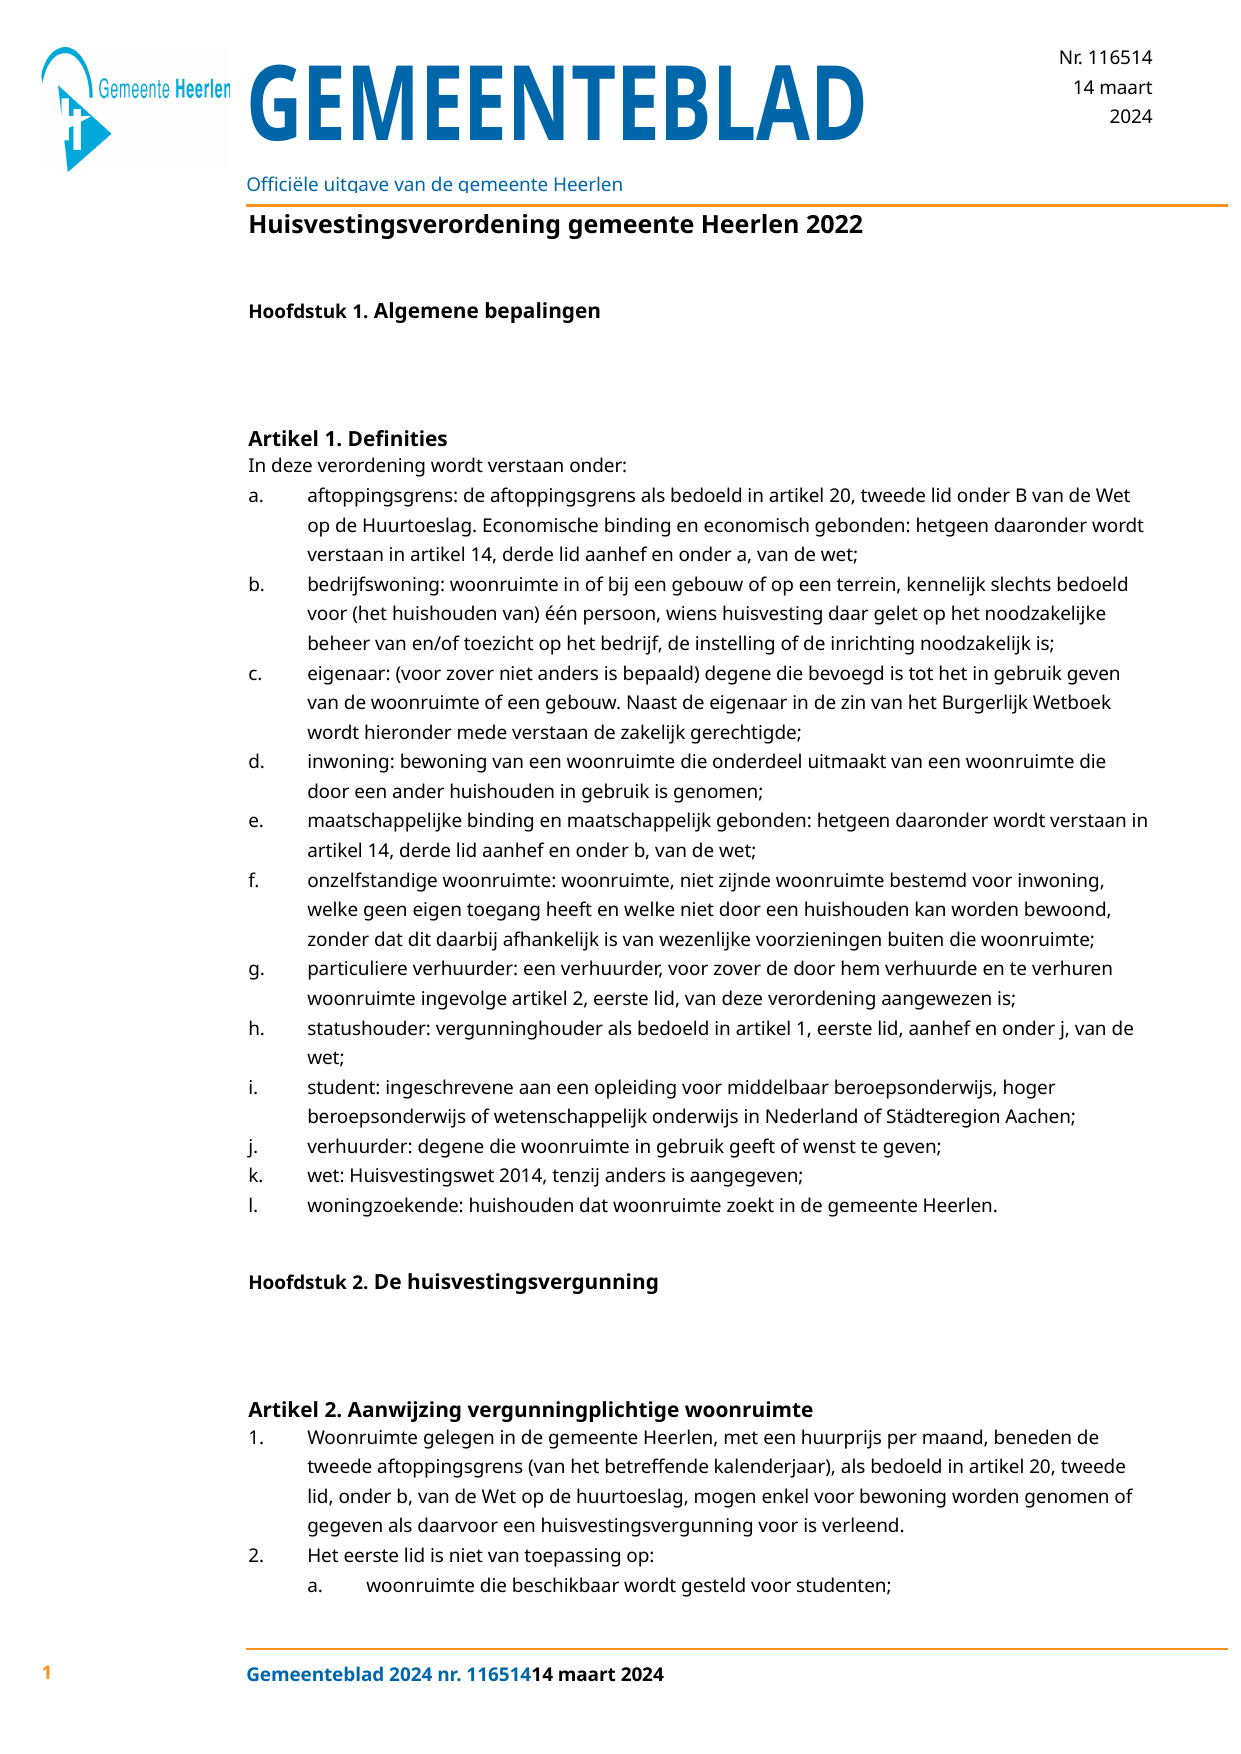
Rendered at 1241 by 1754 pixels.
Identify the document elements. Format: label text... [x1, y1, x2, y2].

list aftoppingsgrens: de aftoppingsgrens als bedoeld in artikel 20, tweede lid onder B van de Wet op de Huurtoeslag. Economische binding en economisch gebonden: hetgeen daaronder wordt verstaan in artikel 14, derde lid aanhef en onder a, van de wet; [248, 482, 1152, 567]
text Artikel 1. Definities [248, 424, 1152, 453]
list woningzoekende: huishouden dat woonruimte zoekt in de gemeente Heerlen. [248, 1192, 1152, 1218]
list onzelfstandige woonruimte: woonruimte, niet zijnde woonruimte bestemd voor inwoning, welke geen eigen toegang heeft en welke niet door een huishouden kan worden bewoond, zonder dat dit daarbij afhankelijk is van wezenlijke voorzieningen buiten die woonruimte; [248, 867, 1152, 952]
list Het eerste lid is niet van toepassing op: [248, 1542, 1152, 1568]
list student: ingeschrevene aan een opleiding voor middelbaar beroepsonderwijs, hoger beroepsonderwijs of wetenschappelijk onderwijs in Nederland of Städteregion Aachen; [248, 1074, 1152, 1129]
list statushouder: vergunninghouder als bedoeld in artikel 1, eerste lid, aanhef en onder j, van de wet; [248, 1015, 1152, 1070]
picture [41, 47, 59, 70]
text Hoofdstuk 1. Algemene bepalingen [248, 296, 1152, 324]
list woonruimte die beschikbaar wordt gesteld voor studenten; [307, 1572, 1152, 1598]
list verhuurder: degene die woonruimte in gebruik geeft of wenst te geven; [248, 1133, 1152, 1159]
list inwoning: bewoning van een woonruimte die onderdeel uitmaakt van een woonruimte die door een ander huishouden in gebruik is genomen; [248, 748, 1152, 804]
picture [41, 47, 231, 172]
list eigenaar: (voor zover niet anders is bepaald) degene die bevoegd is tot het in gebruik geven van de woonruimte of een gebouw. Naast de eigenaar in de zin van het Burgerlijk Wetboek wordt hieronder mede verstaan de zakelijk gerechtigde; [248, 660, 1152, 744]
list particuliere verhuurder: een verhuurder, voor zover de door hem verhuurde en te verhuren woonruimte ingevolge artikel 2, eerste lid, van deze verordening aangewezen is; [248, 956, 1152, 1011]
text Huisvestingsverordening gemeente Heerlen 2022 [248, 207, 1152, 241]
list bedrijfswoning: woonruimte in of bij een gebouw of op een terrein, kennelijk slechts bedoeld voor (het huishouden van) één persoon, wiens huisvesting daar gelet op het noodzakelijke beheer van en/of toezicht op het bedrijf, de instelling of de inrichting noodzakelijk is; [248, 571, 1152, 656]
list wet: Huisvestingswet 2014, tenzij anders is aangegeven; [248, 1163, 1152, 1188]
text Hoofdstuk 2. De huisvestingsvergunning [248, 1267, 1152, 1296]
text Artikel 2. Aanwijzing vergunningplichtige woonruimte [248, 1396, 1152, 1424]
text In deze verordening wordt verstaan onder: [248, 453, 1152, 478]
list maatschappelijke binding en maatschappelijk gebonden: hetgeen daaronder wordt verstaan in artikel 14, derde lid aanhef en onder b, van de wet; [248, 808, 1152, 863]
list Woonruimte gelegen in de gemeente Heerlen, met een huurprijs per maand, beneden de tweede aftoppingsgrens (van het betreffende kalenderjaar), als bedoeld in artikel 20, tweede lid, onder b, van de Wet op de huurtoeslag, mogen enkel voor bewoning worden genomen of gegeven als daarvoor een huisvestingsvergunning voor is verleend. [248, 1424, 1152, 1538]
